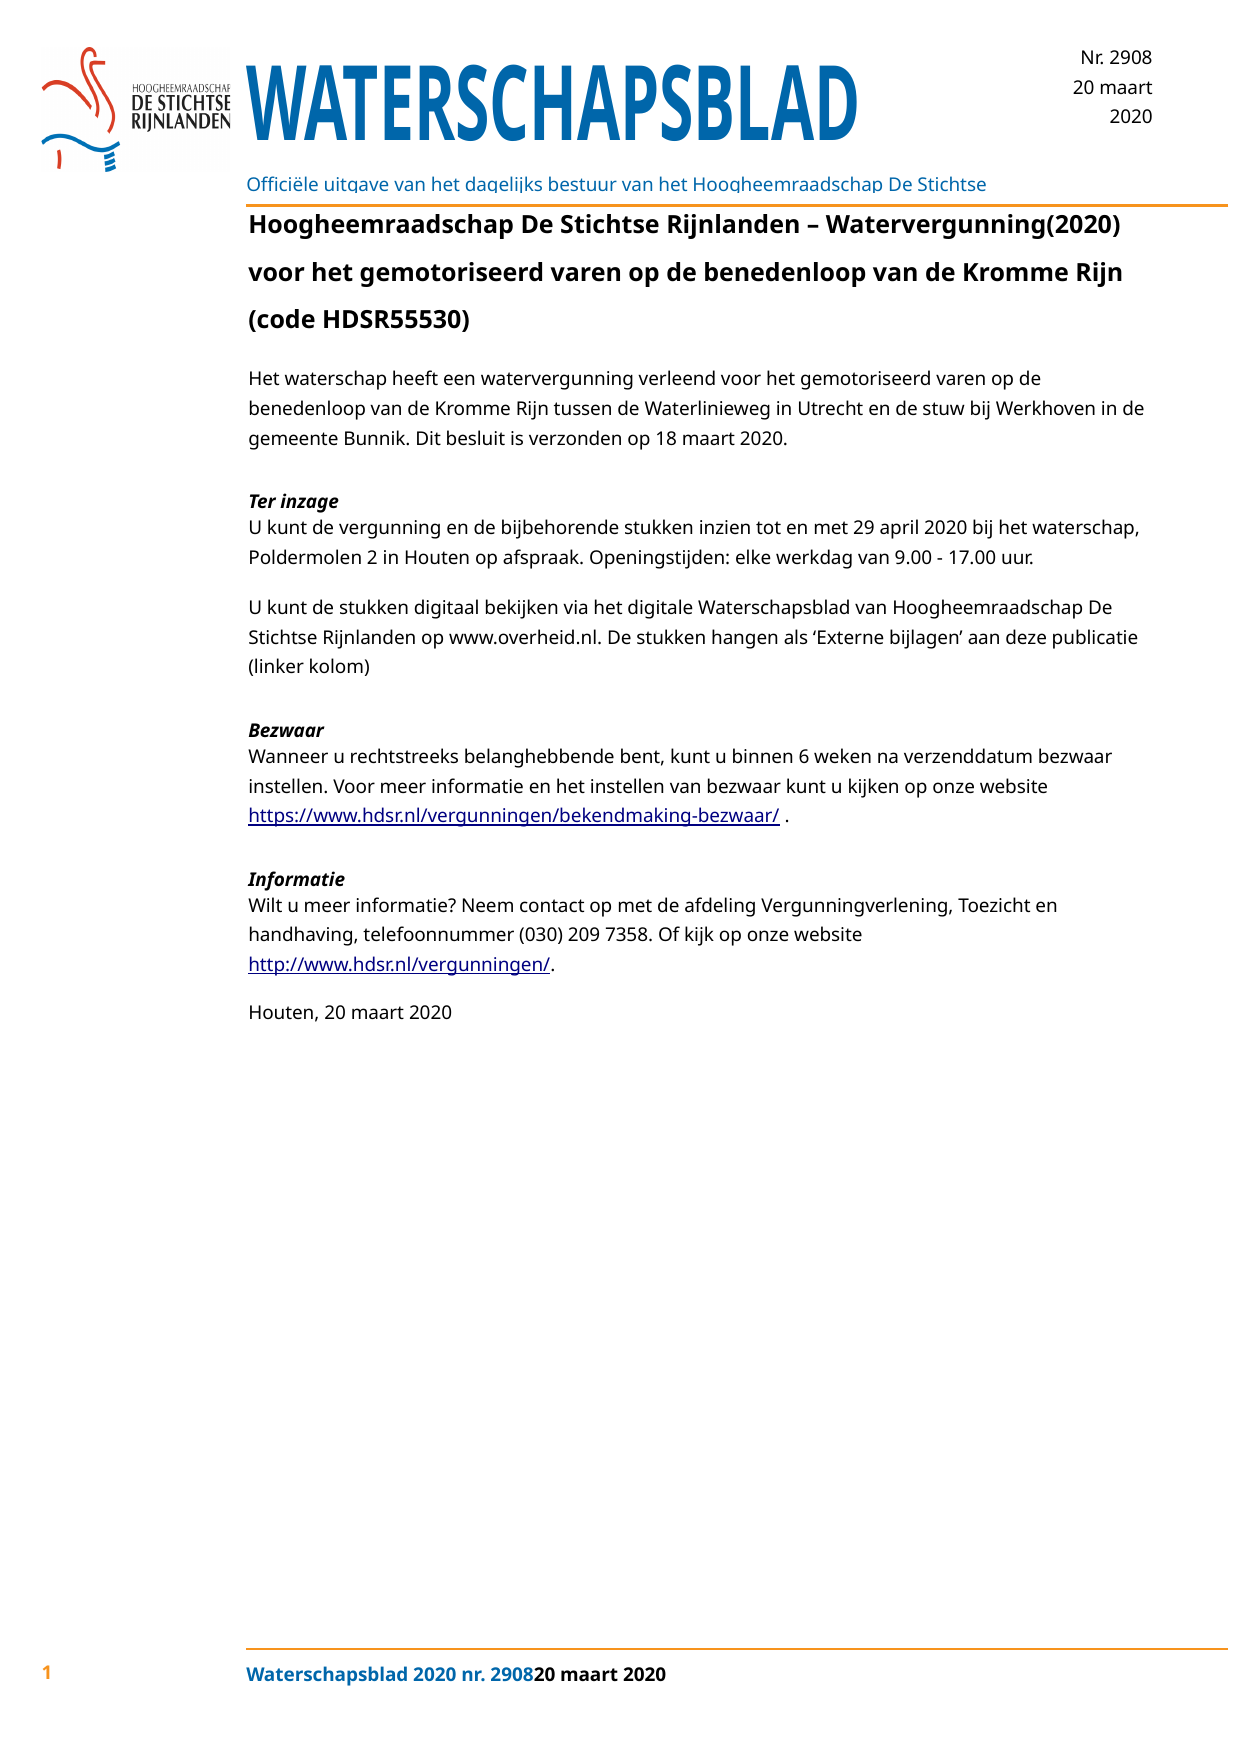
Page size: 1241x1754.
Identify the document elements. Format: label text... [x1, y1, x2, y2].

text Het waterschap heeft een watervergunning verleend voor het gemotoriseerd varen op de benedenloop van de Kromme Rijn tussen de Waterlinieweg in Utrecht en de stuw bij Werkhoven in de gemeente Bunnik. Dit besluit is verzonden op 18 maart 2020. [248, 366, 1152, 450]
text Hoogheemraadschap De Stichtse Rijnlanden – Watervergunning(2020) voor het gemotoriseerd varen op de benedenloop van de Kromme Rijn (code HDSR55530) [248, 207, 1152, 336]
picture [41, 47, 231, 172]
text Bezwaar [248, 717, 1152, 743]
text Wanneer u rechtstreeks belanghebbende bent, kunt u binnen 6 weken na verzenddatum bezwaar instellen. Voor meer informatie en het instellen van bezwaar kunt u kijken op onze website https://www.hdsr.nl/vergunningen/bekendmaking-bezwaar/ . [248, 743, 1152, 828]
text U kunt de stukken digitaal bekijken via het digitale Waterschapsblad van Hoogheemraadschap De Stichtse Rijnlanden op www.overheid.nl. De stukken hangen als ‘Externe bijlagen’ aan deze publicatie (linker kolom) [248, 594, 1152, 679]
text Ter inzage [248, 489, 1152, 514]
text Wilt u meer informatie? Neem contact op met de afdeling Vergunningverlening, Toezicht en handhaving, telefoonnummer (030) 209 7358. Of kijk op onze website http://www.hdsr.nl/vergunningen/. [248, 892, 1152, 977]
text Houten, 20 maart 2020 [248, 999, 1152, 1025]
text Informatie [248, 866, 1152, 892]
text U kunt de vergunning en de bijbehorende stukken inzien tot en met 29 april 2020 bij het waterschap, Poldermolen 2 in Houten op afspraak. Openingstijden: elke werkdag van 9.00 - 17.00 uur. [248, 514, 1152, 570]
